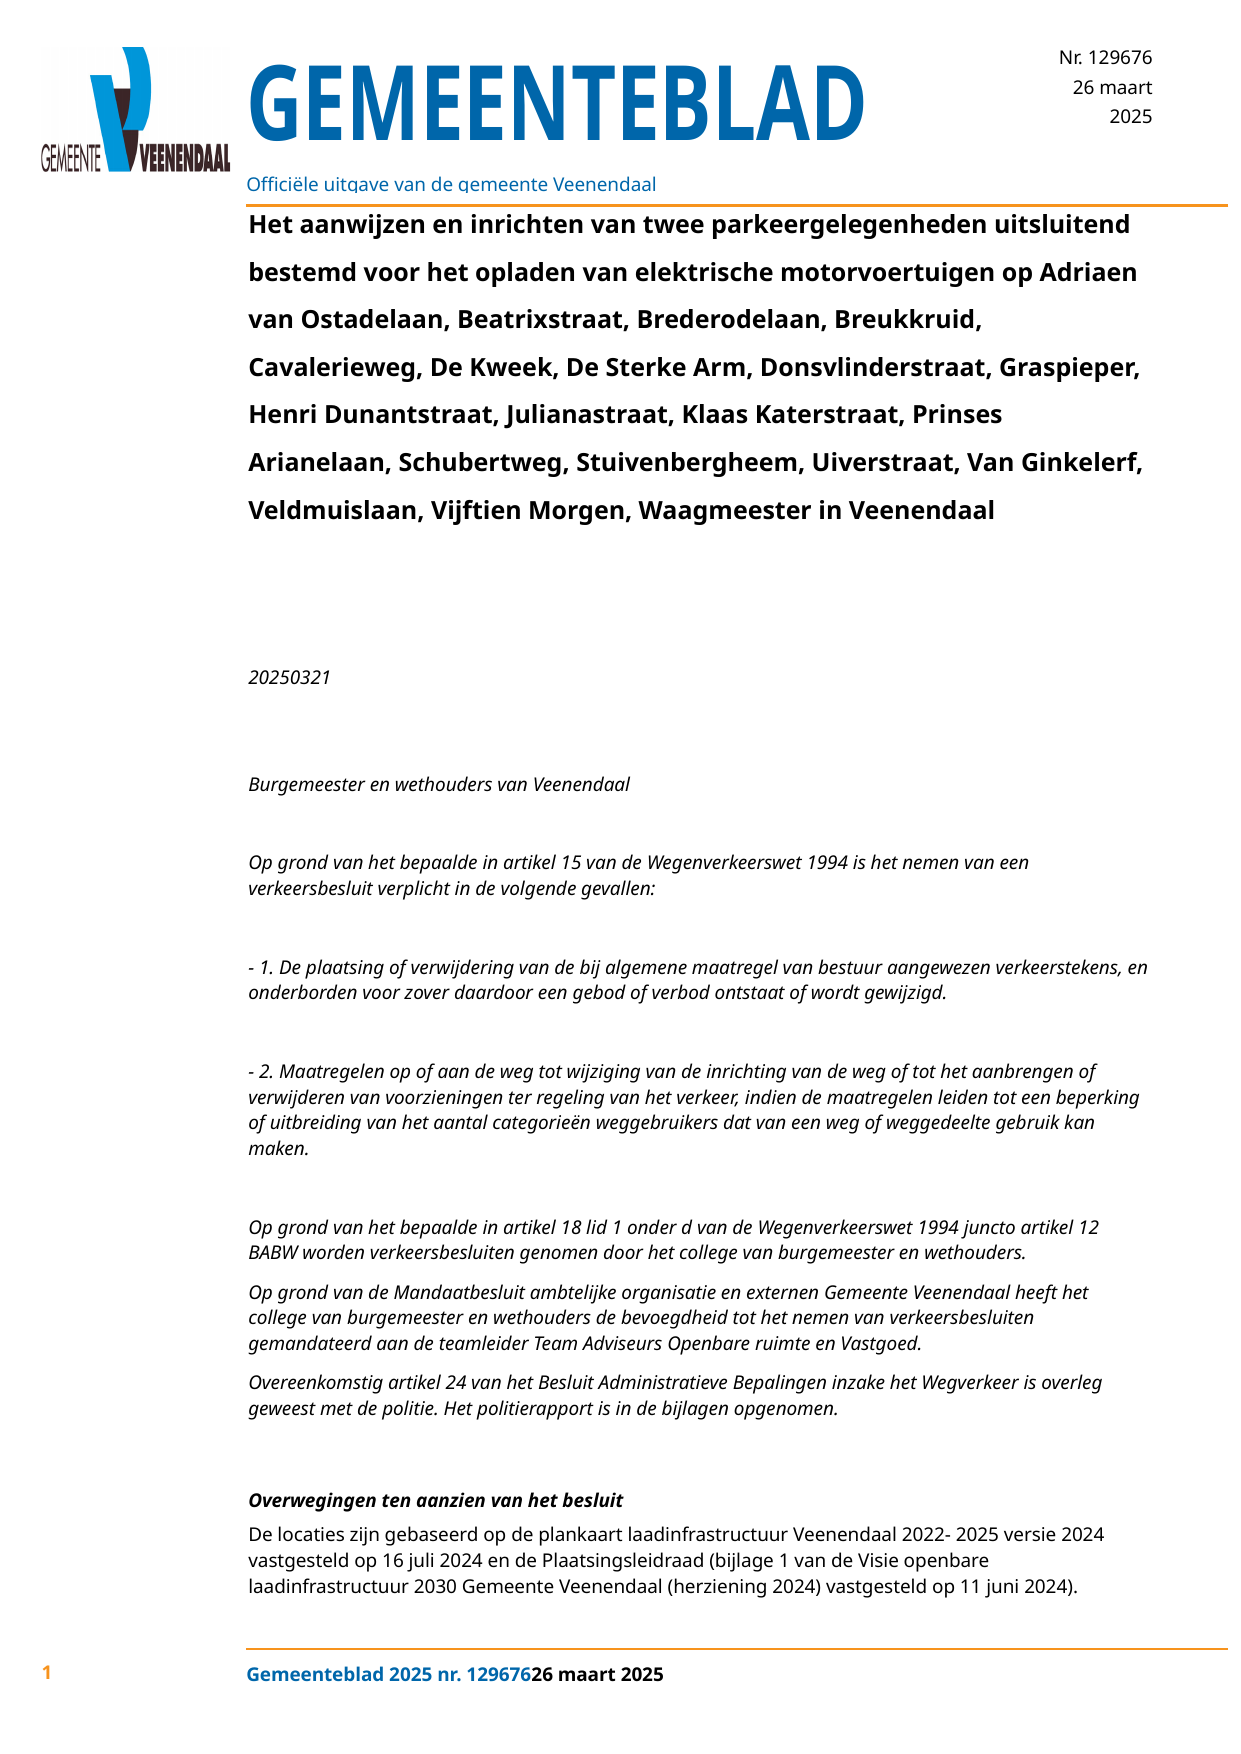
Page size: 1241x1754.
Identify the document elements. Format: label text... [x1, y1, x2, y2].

text Op grond van de Mandaatbesluit ambtelijke organisatie en externen Gemeente Veenendaal heeft het college van burgemeester en wethouders de bevoegdheid tot het nemen van verkeersbesluiten gemandateerd aan de teamleider Team Adviseurs Openbare ruimte en Vastgoed. [248, 1279, 1152, 1356]
text - 1. De plaatsing of verwijdering van de bij algemene maatregel van bestuur aangewezen verkeerstekens, en onderborden voor zover daardoor een gebod of verbod ontstaat of wordt gewijzigd. [248, 954, 1152, 1005]
picture [123, 47, 231, 172]
text - 2. Maatregelen op of aan de weg tot wijziging van de inrichting van de weg of tot het aanbrengen of verwijderen van voorzieningen ter regeling van het verkeer, indien de maatregelen leiden tot een beperking of uitbreiding van het aantal categorieën weggebruikers dat van een weg of weggedeelte gebruik kan maken. [248, 1058, 1152, 1161]
text De locaties zijn gebaseerd op de plankaart laadinfrastructuur Veenendaal 2022- 2025 versie 2024 vastgesteld op 16 juli 2024 en de Plaatsingsleidraad (bijlage 1 van de Visie openbare laadinfrastructuur 2030 Gemeente Veenendaal (herziening 2024) vastgesteld op 11 juni 2024). [248, 1521, 1152, 1599]
picture [41, 47, 130, 172]
text Overwegingen ten aanzien van het besluit [248, 1487, 1152, 1513]
text Het aanwijzen en inrichten van twee parkeergelegenheden uitsluitend bestemd voor het opladen van elektrische motorvoertuigen op Adriaen van Ostadelaan, Beatrixstraat, Brederodelaan, Breukkruid, Cavalerieweg, De Kweek, De Sterke Arm, Donsvlinderstraat, Graspieper, Henri Dunantstraat, Julianastraat, Klaas Katerstraat, Prinses Arianelaan, Schubertweg, Stuivenbergheem, Uiverstraat, Van Ginkelerf, Veldmuislaan, Vijftien Morgen, Waagmeester in Veenendaal [248, 207, 1152, 526]
text Op grond van het bepaalde in artikel 15 van de Wegenverkeerswet 1994 is het nemen van een verkeersbesluit verplicht in de volgende gevallen: [248, 849, 1152, 901]
text Op grond van het bepaalde in artikel 18 lid 1 onder d van de Wegenverkeerswet 1994 juncto artikel 12 BABW worden verkeersbesluiten genomen door het college van burgemeester en wethouders. [248, 1214, 1152, 1265]
text 20250321 [248, 664, 1152, 690]
text Overeenkomstig artikel 24 van het Besluit Administratieve Bepalingen inzake het Wegverkeer is overleg geweest met de politie. Het politierapport is in de bijlagen opgenomen. [248, 1369, 1152, 1421]
text Burgemeester en wethouders van Veenendaal [248, 771, 1152, 797]
